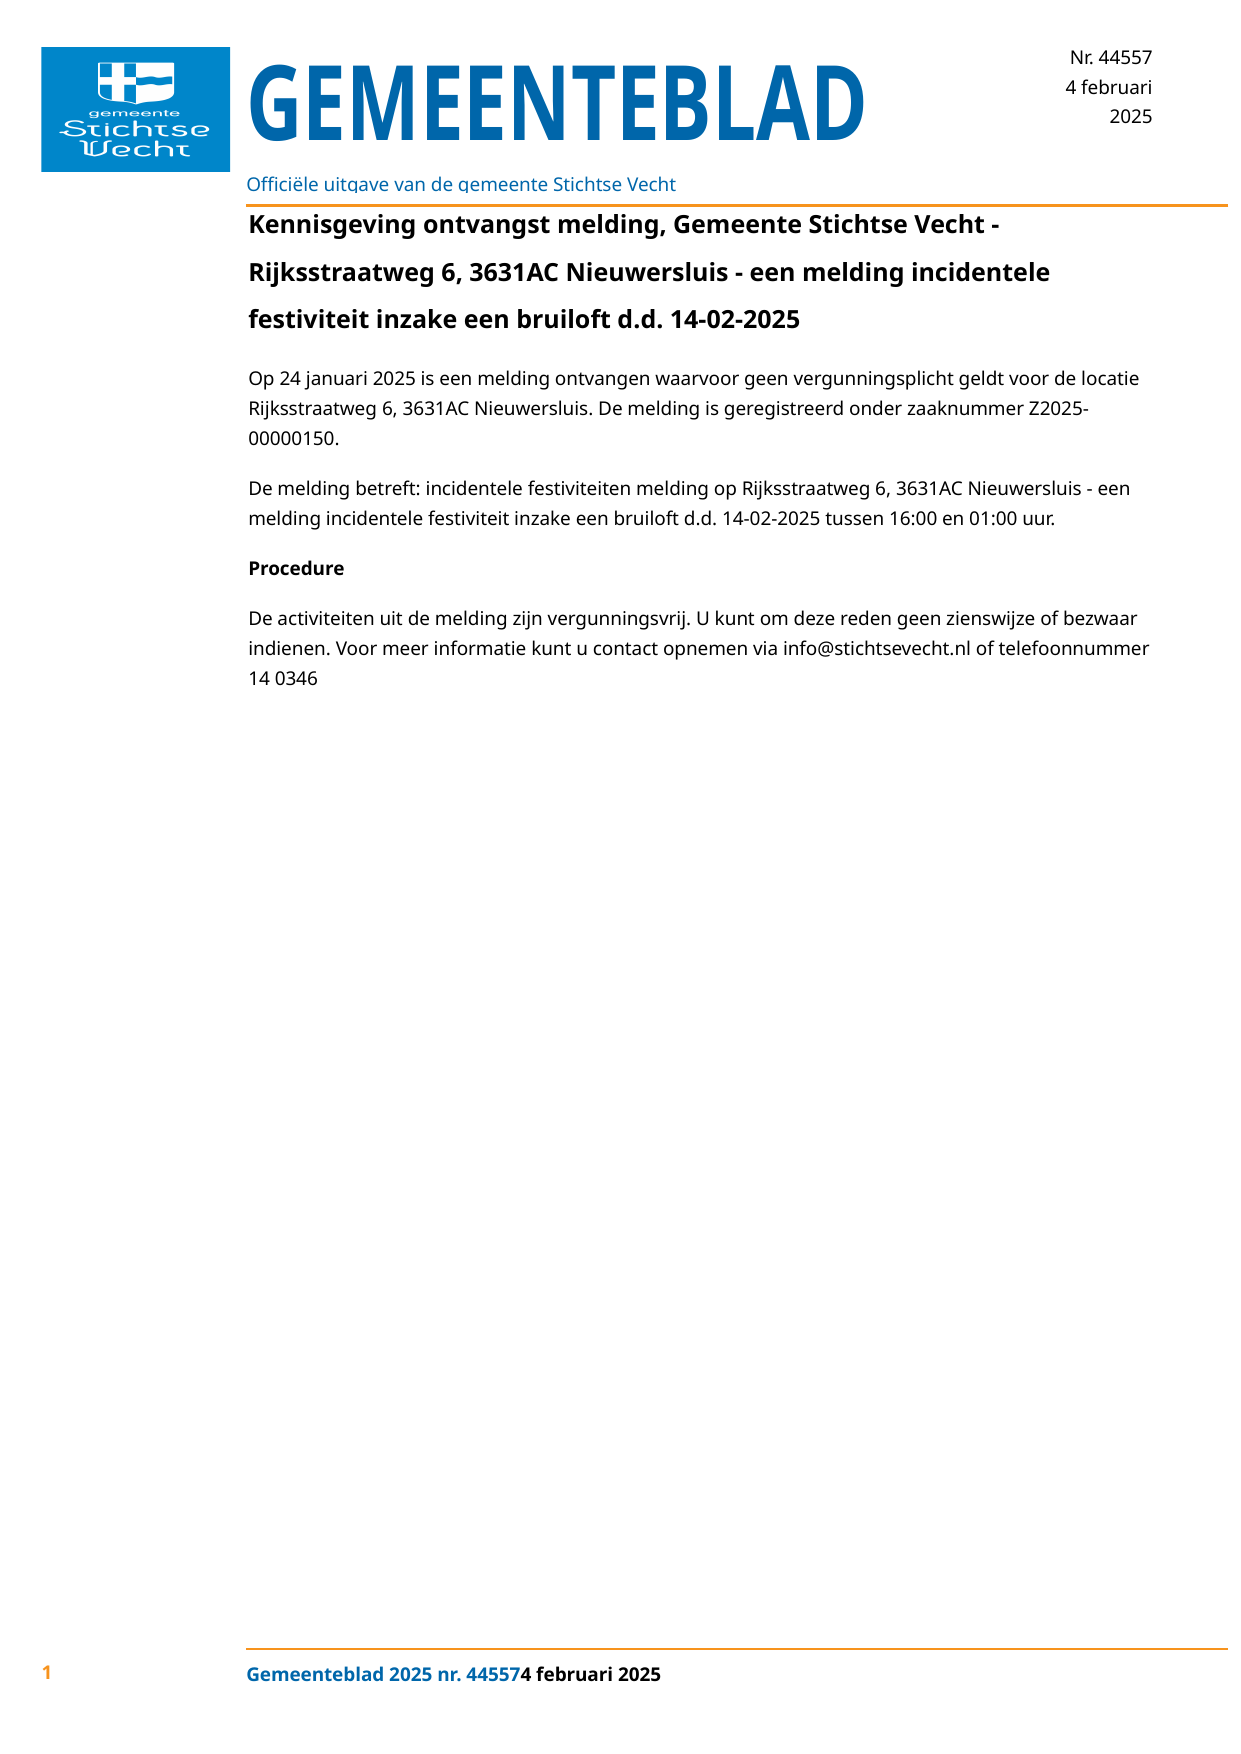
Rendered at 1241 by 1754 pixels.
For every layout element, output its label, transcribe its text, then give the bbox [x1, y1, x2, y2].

text Procedure [248, 555, 1152, 581]
picture [99, 63, 135, 101]
text De activiteiten uit de melding zijn vergunningsvrij. U kunt om deze reden geen zienswijze of bezwaar indienen. Voor meer informatie kunt u contact opnemen via info@stichtsevecht.nl of telefoonnummer 14 0346 [248, 606, 1152, 690]
text De melding betreft: incidentele festiviteiten melding op Rijksstraatweg 6, 3631AC Nieuwersluis - een melding incidentele festiviteit inzake een bruiloft d.d. 14-02-2025 tussen 16:00 en 01:00 uur. [248, 475, 1152, 530]
text Op 24 januari 2025 is een melding ontvangen waarvoor geen vergunningsplicht geldt voor de locatie Rijksstraatweg 6, 3631AC Nieuwersluis. De melding is geregistreerd onder zaaknummer Z2025-00000150. [248, 366, 1152, 450]
text Kennisgeving ontvangst melding, Gemeente Stichtse Vecht - Rijksstraatweg 6, 3631AC Nieuwersluis - een melding incidentele festiviteit inzake een bruiloft d.d. 14-02-2025 [248, 207, 1152, 336]
picture [137, 63, 174, 103]
